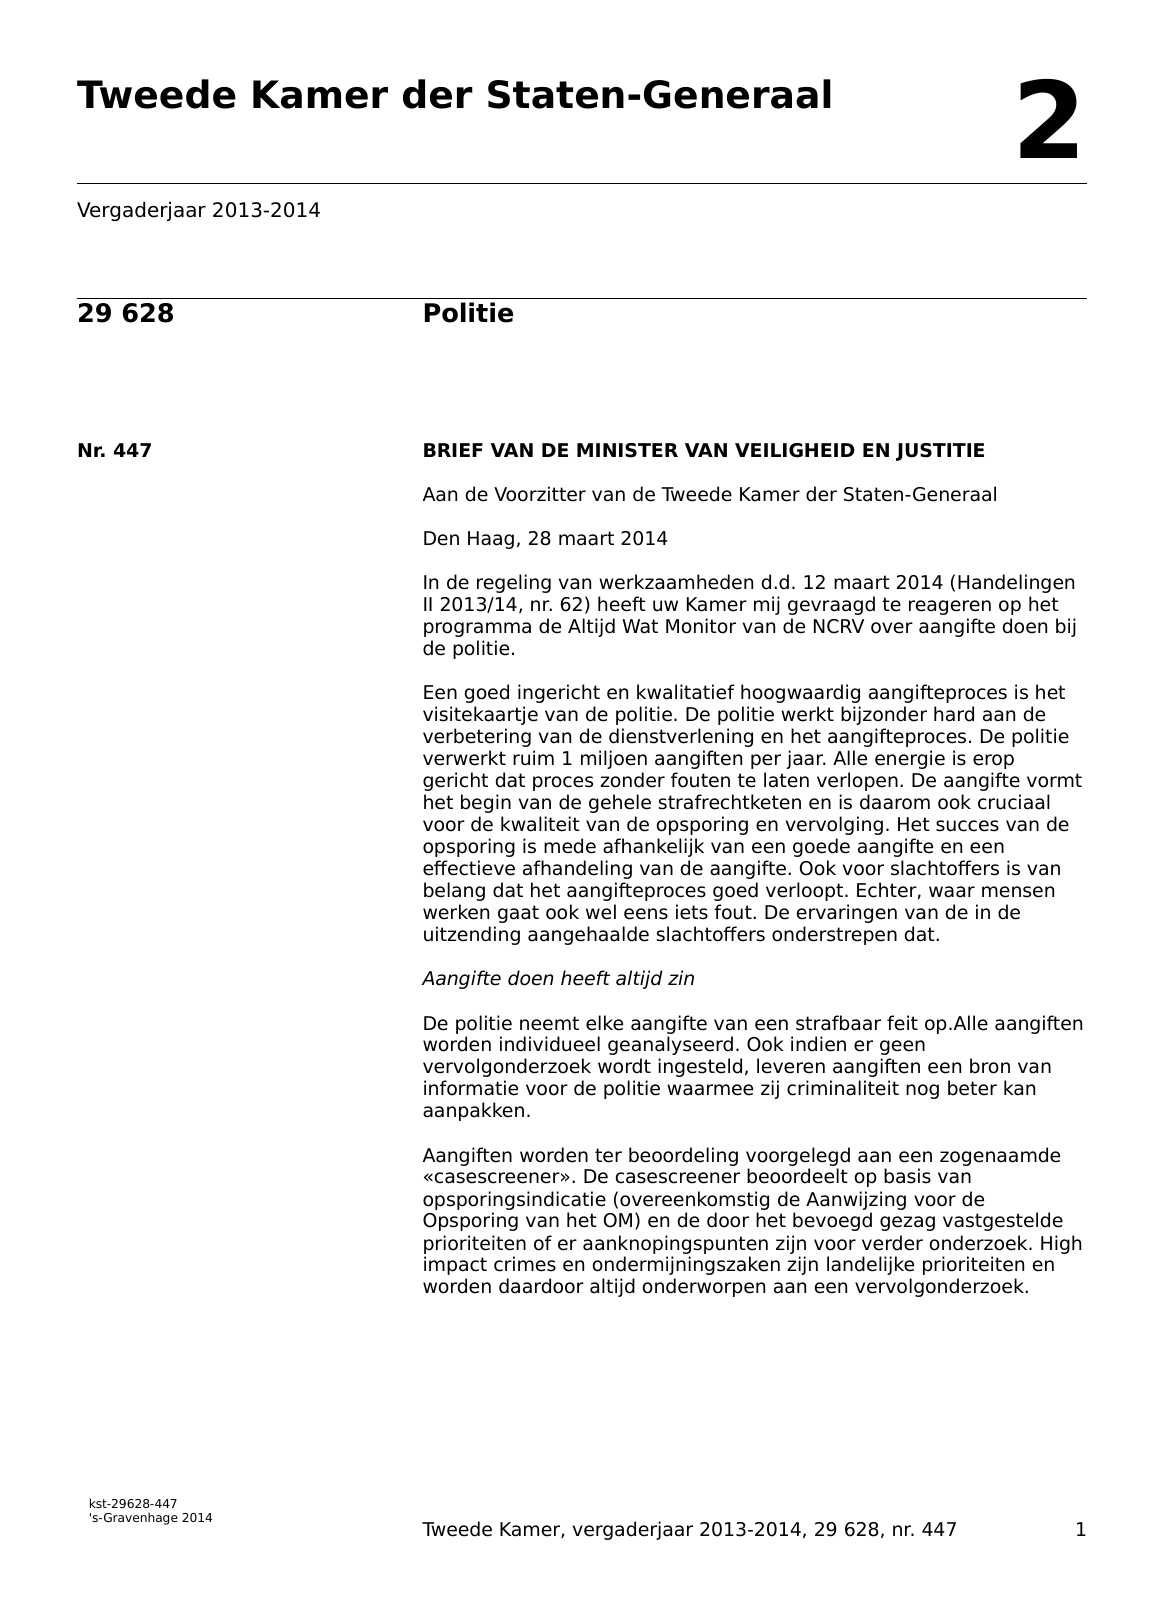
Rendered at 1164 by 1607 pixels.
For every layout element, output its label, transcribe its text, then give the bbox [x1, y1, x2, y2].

subtitle 29 628 Politie [77, 299, 1087, 329]
text De politie neemt elke aangifte van een strafbaar feit op.Alle aangiften worden individueel geanalyseerd. Ook indien er geen vervolgonderzoek wordt ingesteld, leveren aangiften een bron van informatie voor de politie waarmee zij criminaliteit nog beter kan aanpakken. [422, 1012, 1087, 1122]
text 's-Gravenhage 2014 [88, 1511, 323, 1525]
text Den Haag, 28 maart 2014 [422, 528, 1087, 550]
text Een goed ingericht en kwalitatief hoogwaardig aangifteproces is het visitekaartje van de politie. De politie werkt bijzonder hard aan de verbetering van de dienstverlening en het aangifteproces. De politie verwerkt ruim 1 miljoen aangiften per jaar. Alle energie is erop gericht dat proces zonder fouten te laten verlopen. De aangifte vormt het begin van de gehele strafrechtketen en is daarom ook cruciaal voor de kwaliteit van de opsporing en vervolging. Het succes van de opsporing is mede afhankelijk van een goede aangifte en een effectieve afhandeling van de aangifte. Ook voor slachtoffers is van belang dat het aangifteproces goed verloopt. Echter, waar mensen werken gaat ook wel eens iets fout. De ervaringen van de in de uitzending aangehaalde slachtoffers onderstrepen dat. [422, 682, 1087, 946]
text In de regeling van werkzaamheden d.d. 12 maart 2014 (Handelingen II 2013/14, nr. 62) heeft uw Kamer mij gevraagd te reageren op het programma de Altijd Wat Monitor van de NCRV over aangifte doen bij de politie. [422, 572, 1087, 660]
subtitle Aangifte doen heeft altijd zin [422, 968, 1087, 990]
table_header Tweede Kamer der Staten-Generaal [77, 59, 886, 183]
text Aangiften worden ter beoordeling voorgelegd aan een zogenaamde «casescreener». De casescreener beoordeelt op basis van opsporingsindicatie (overeenkomstig de Aanwijzing voor de Opsporing van het OM) en de door het bevoegd gezag vastgestelde prioriteiten of er aanknopingspunten zijn voor verder onderzoek. High impact crimes en ondermijningszaken zijn landelijke prioriteiten en worden daardoor altijd onderworpen aan een vervolgonderzoek. [422, 1144, 1087, 1298]
table_header 2 [886, 59, 1087, 183]
text Aan de Voorzitter van de Tweede Kamer der Staten-Generaal [422, 484, 1087, 506]
table_cell Vergaderjaar 2013-2014 [77, 184, 1087, 298]
subtitle Nr. 447 BRIEF VAN DE MINISTER VAN VEILIGHEID EN JUSTITIE [77, 440, 1087, 462]
text kst-29628-447 [88, 1497, 323, 1511]
